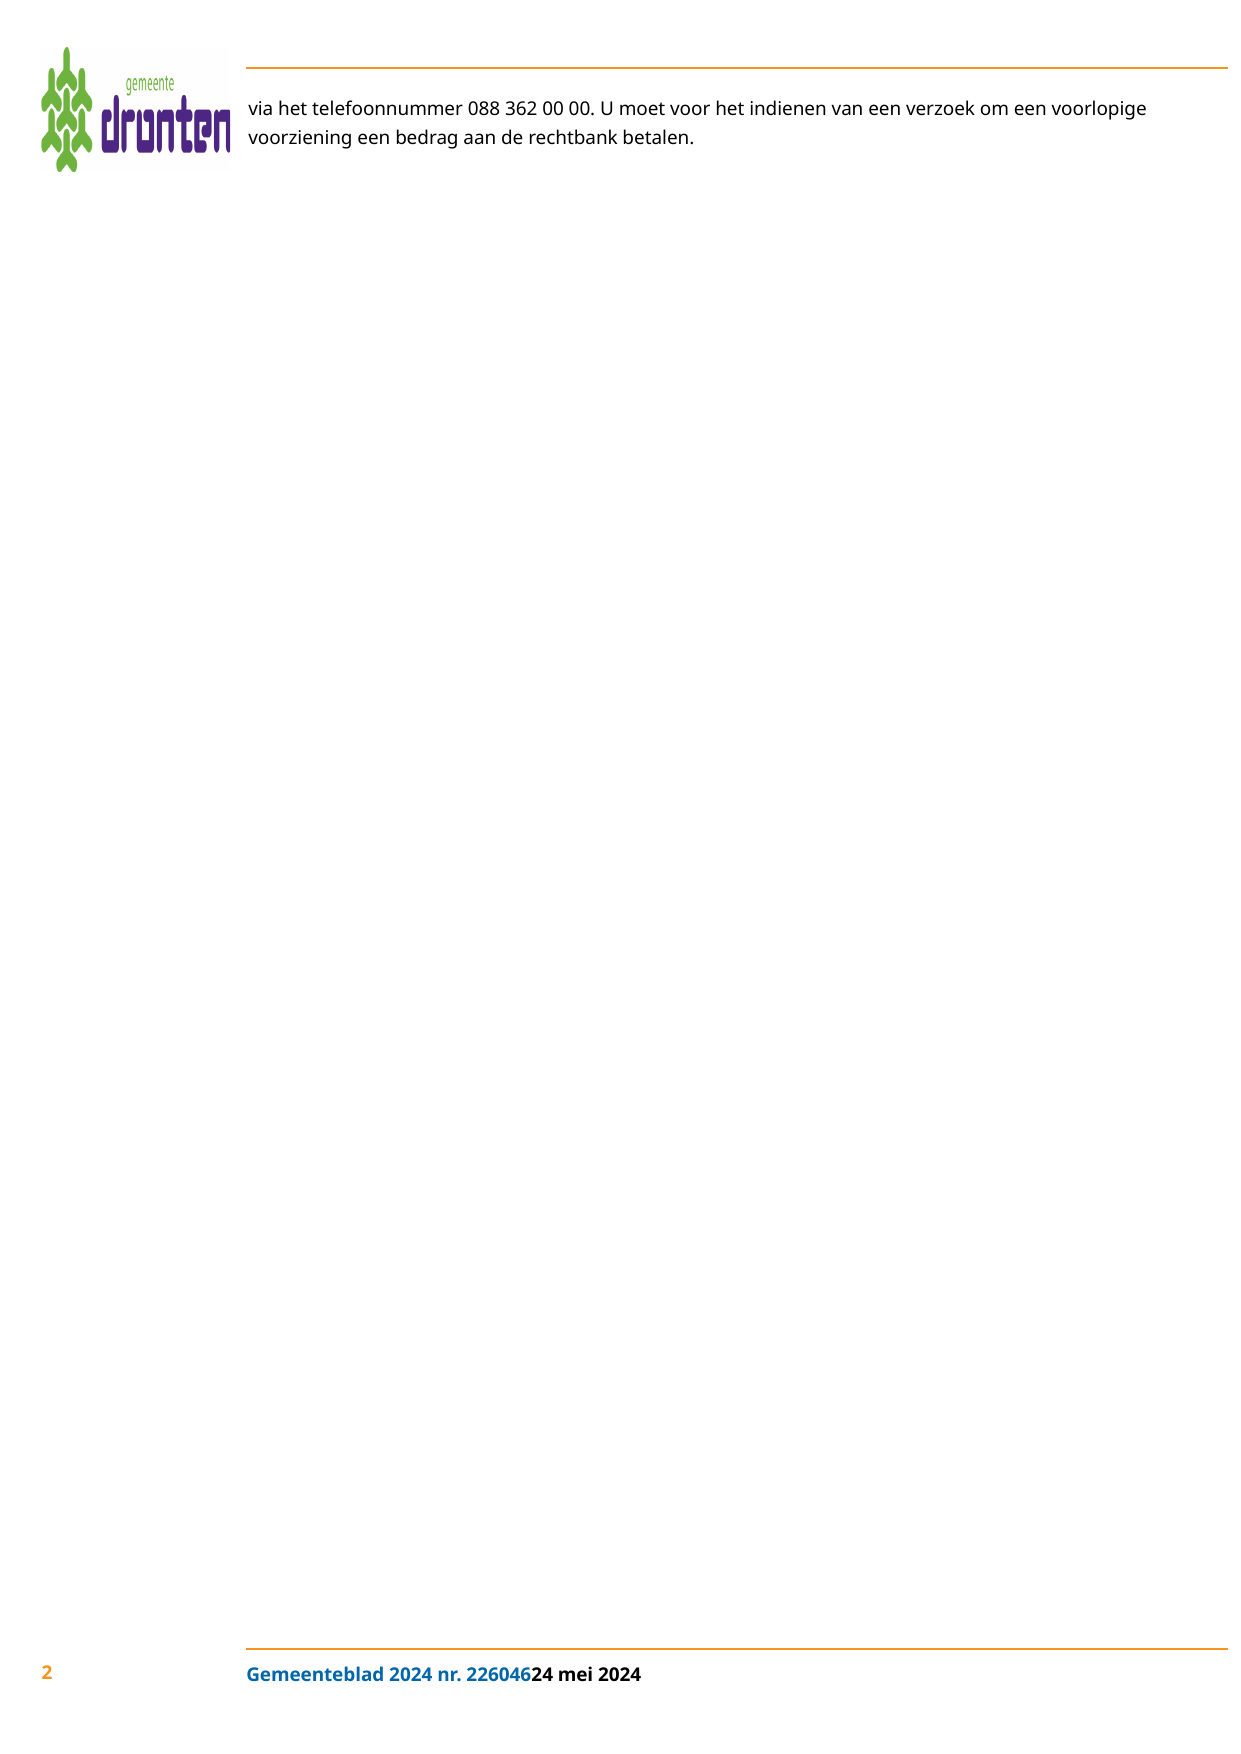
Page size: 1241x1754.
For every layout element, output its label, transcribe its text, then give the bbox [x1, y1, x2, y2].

picture [41, 47, 231, 172]
text via het telefoonnummer 088 362 00 00. U moet voor het indienen van een verzoek om een voorlopige voorziening een bedrag aan de rechtbank betalen. [248, 95, 1152, 150]
